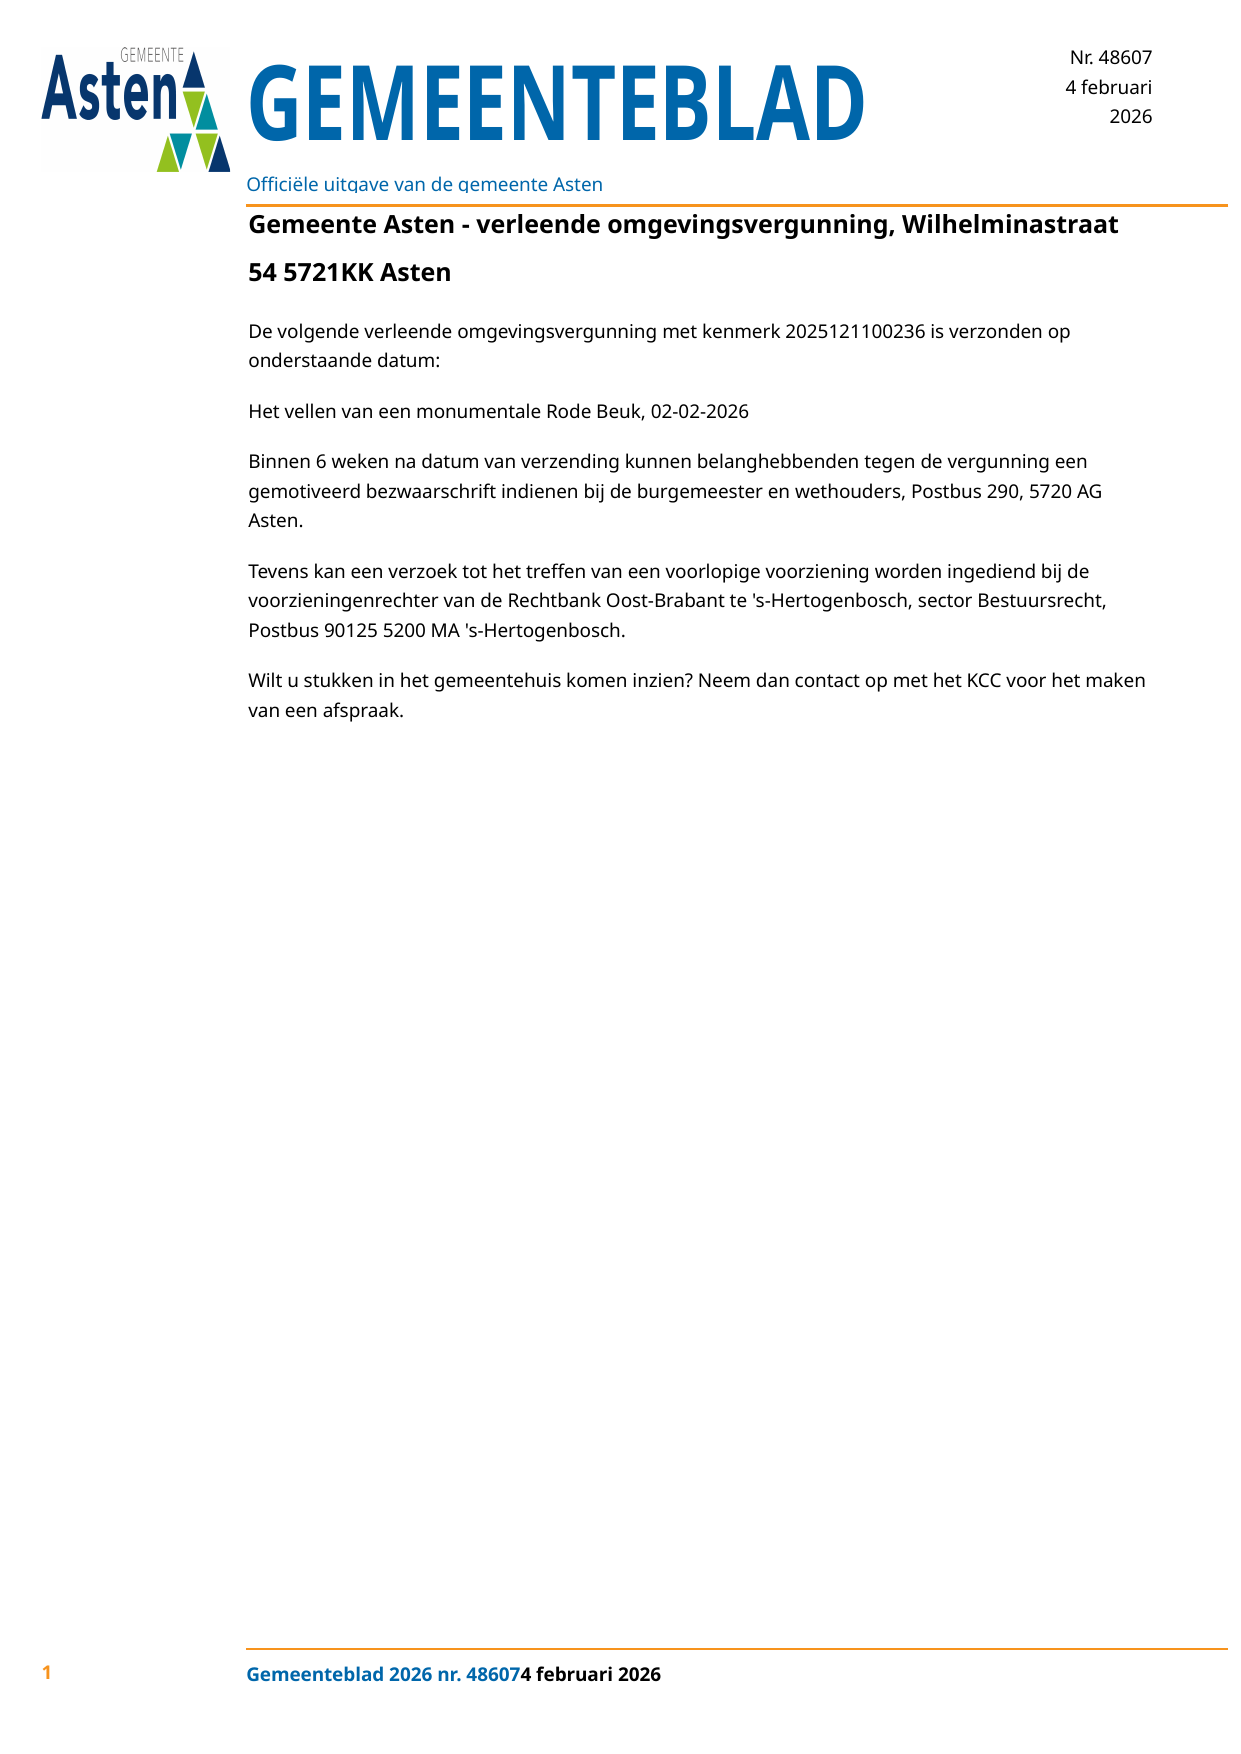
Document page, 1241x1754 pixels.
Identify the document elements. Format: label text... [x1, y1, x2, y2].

text Tevens kan een verzoek tot het treffen van een voorlopige voorziening worden ingediend bij de voorzieningenrechter van de Rechtbank Oost-Brabant te 's-Hertogenbosch, sector Bestuursrecht, Postbus 90125 5200 MA 's-Hertogenbosch. [248, 558, 1152, 643]
text De volgende verleende omgevingsvergunning met kenmerk 2025121100236 is verzonden op onderstaande datum: [248, 318, 1152, 373]
picture [41, 47, 231, 172]
text Binnen 6 weken na datum van verzending kunnen belanghebbenden tegen de vergunning een gemotiveerd bezwaarschrift indienen bij de burgemeester en wethouders, Postbus 290, 5720 AG Asten. [248, 448, 1152, 533]
text Het vellen van een monumentale Rode Beuk, 02-02-2026 [248, 398, 1152, 424]
text Wilt u stukken in het gemeentehuis komen inzien? Neem dan contact op met het KCC voor het maken van een afspraak. [248, 667, 1152, 723]
text Gemeente Asten - verleende omgevingsvergunning, Wilhelminastraat 54 5721KK Asten [248, 207, 1152, 288]
